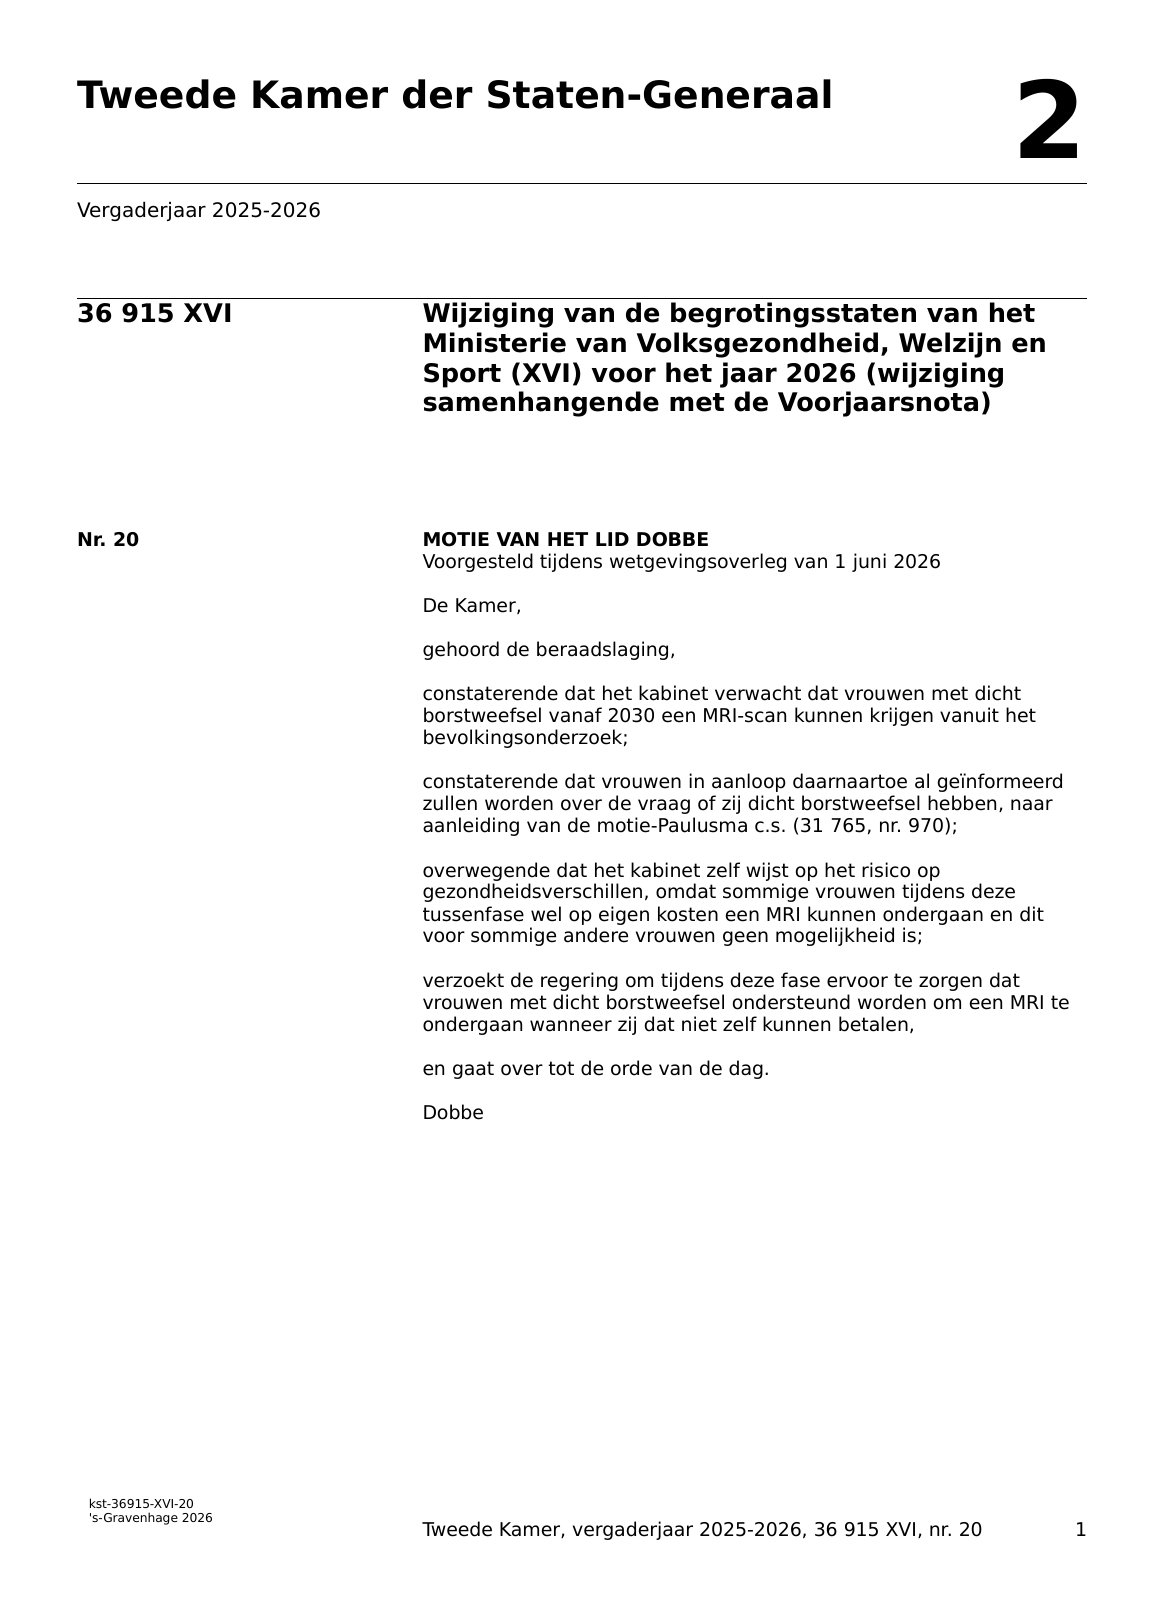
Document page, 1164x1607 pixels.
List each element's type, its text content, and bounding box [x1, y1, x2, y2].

text verzoekt de regering om tijdens deze fase ervoor te zorgen dat vrouwen met dicht borstweefsel ondersteund worden om een MRI te ondergaan wanneer zij dat niet zelf kunnen betalen, [422, 969, 1087, 1036]
table_cell Vergaderjaar 2025-2026 [77, 184, 1087, 298]
text 's-Gravenhage 2026 [88, 1511, 323, 1525]
subtitle 36 915 XVI Wijziging van de begrotingsstaten van het Ministerie van Volksgezondheid, Welzijn en Sport (XVI) voor het jaar 2026 (wijziging samenhangende met de Voorjaarsnota) [77, 299, 1087, 418]
table_header Tweede Kamer der Staten-Generaal [77, 59, 886, 183]
text overwegende dat het kabinet zelf wijst op het risico op gezondheidsverschillen, omdat sommige vrouwen tijdens deze tussenfase wel op eigen kosten een MRI kunnen ondergaan en dit voor sommige andere vrouwen geen mogelijkheid is; [422, 859, 1087, 947]
subtitle Nr. 20 MOTIE VAN HET LID DOBBE [77, 529, 1087, 551]
table_header 2 [886, 59, 1087, 183]
text Dobbe [422, 1102, 1087, 1124]
text gehoord de beraadslaging, [422, 639, 1087, 661]
text constaterende dat vrouwen in aanloop daarnaartoe al geïnformeerd zullen worden over de vraag of zij dicht borstweefsel hebben, naar aanleiding van de motie-Paulusma c.s. (31 765, nr. 970); [422, 771, 1087, 837]
text en gaat over tot de orde van de dag. [422, 1058, 1087, 1080]
text constaterende dat het kabinet verwacht dat vrouwen met dicht borstweefsel vanaf 2030 een MRI-scan kunnen krijgen vanuit het bevolkingsonderzoek; [422, 683, 1087, 749]
text De Kamer, [422, 595, 1087, 617]
text Voorgesteld tijdens wetgevingsoverleg van 1 juni 2026 [422, 551, 1087, 573]
text kst-36915-XVI-20 [88, 1497, 323, 1511]
